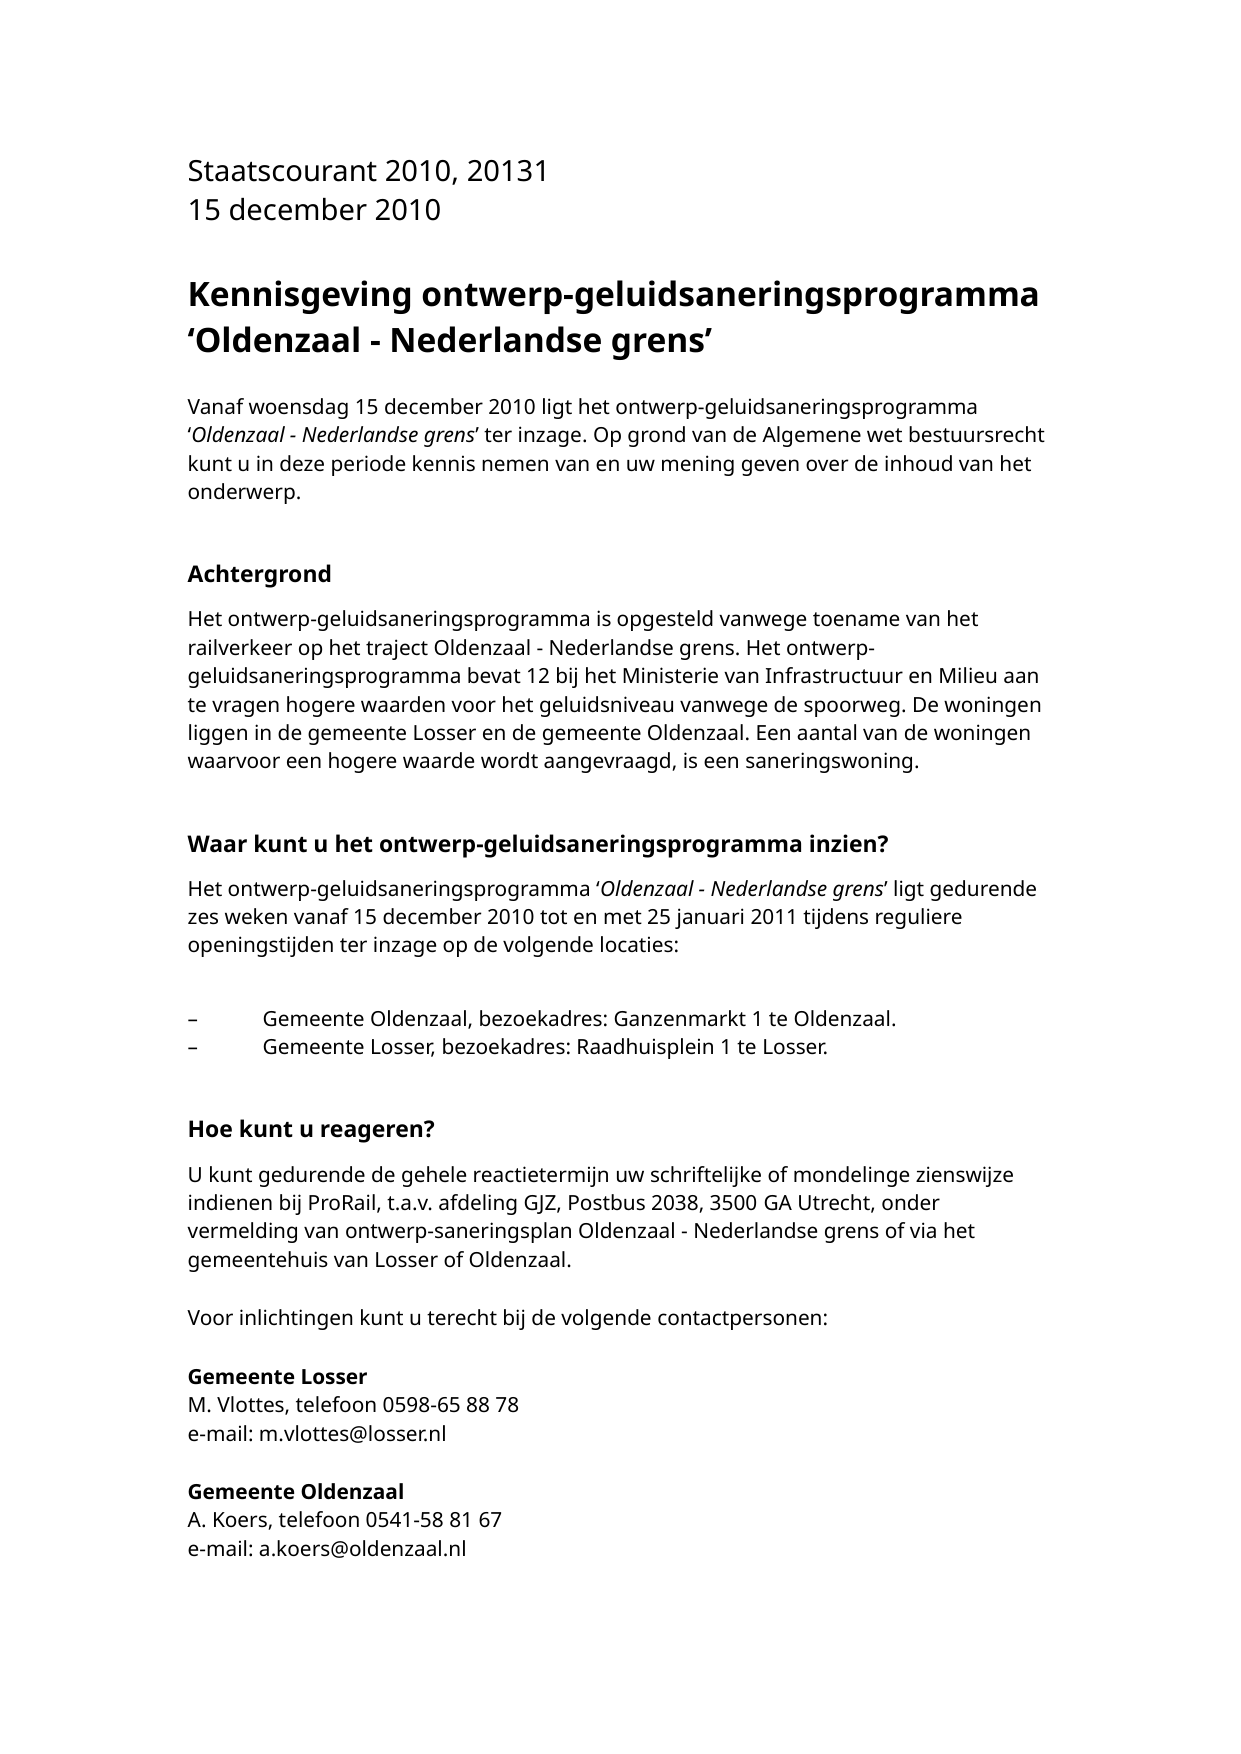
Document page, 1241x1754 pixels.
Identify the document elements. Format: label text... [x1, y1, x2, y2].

text 15 december 2010 [187, 190, 1053, 229]
text A. Koers, telefoon 0541-58 81 67 [187, 1506, 1053, 1534]
text Staatscourant 2010, 20131 [187, 150, 1053, 190]
list Gemeente Oldenzaal, bezoekadres: Ganzenmarkt 1 te Oldenzaal. [187, 1004, 1053, 1032]
text Het ontwerp-geluidsaneringsprogramma is opgesteld vanwege toename van het railverkeer op het traject Oldenzaal - Nederlandse grens. Het ontwerp-geluidsaneringsprogramma bevat 12 bij het Ministerie van Infrastructuur en Milieu aan te vragen hogere waarden voor het geluidsniveau vanwege de spoorweg. De woningen liggen in de gemeente Losser en de gemeente Oldenzaal. Een aantal van de woningen waarvoor een hogere waarde wordt aangevraagd, is een saneringswoning. [187, 604, 1053, 775]
text e-mail: m.vlottes@losser.nl [187, 1419, 1053, 1447]
text Vanaf woensdag 15 december 2010 ligt het ontwerp-geluidsaneringsprogramma ‘Oldenzaal - Nederlandse grens’ ter inzage. Op grond van de Algemene wet bestuursrecht kunt u in deze periode kennis nemen van en uw mening geven over de inhoud van het onderwerp. [187, 392, 1053, 506]
text M. Vlottes, telefoon 0598-65 88 78 [187, 1390, 1053, 1419]
text Gemeente Oldenzaal [187, 1477, 1053, 1506]
subtitle Waar kunt u het ontwerp-geluidsaneringsprogramma inzien? [187, 827, 1053, 859]
text U kunt gedurende de gehele reactietermijn uw schriftelijke of mondelinge zienswijze indienen bij ProRail, t.a.v. afdeling GJZ, Postbus 2038, 3500 GA Utrecht, onder vermelding van ontwerp-saneringsplan Oldenzaal - Nederlandse grens of via het gemeentehuis van Losser of Oldenzaal. [187, 1160, 1053, 1273]
subtitle Hoe kunt u reageren? [187, 1113, 1053, 1145]
subtitle Achtergrond [187, 558, 1053, 589]
text Voor inlichtingen kunt u terecht bij de volgende contactpersonen: [187, 1303, 1053, 1332]
subtitle Kennisgeving ontwerp-geluidsaneringsprogramma ‘Oldenzaal - Nederlandse grens’ [187, 271, 1053, 362]
list Gemeente Losser, bezoekadres: Raadhuisplein 1 te Losser. [187, 1032, 1053, 1061]
text e-mail: a.koers@oldenzaal.nl [187, 1534, 1053, 1562]
text Het ontwerp-geluidsaneringsprogramma ‘Oldenzaal - Nederlandse grens’ ligt gedurende zes weken vanaf 15 december 2010 tot en met 25 januari 2011 tijdens reguliere openingstijden ter inzage op de volgende locaties: [187, 874, 1053, 959]
text Gemeente Losser [187, 1362, 1053, 1390]
